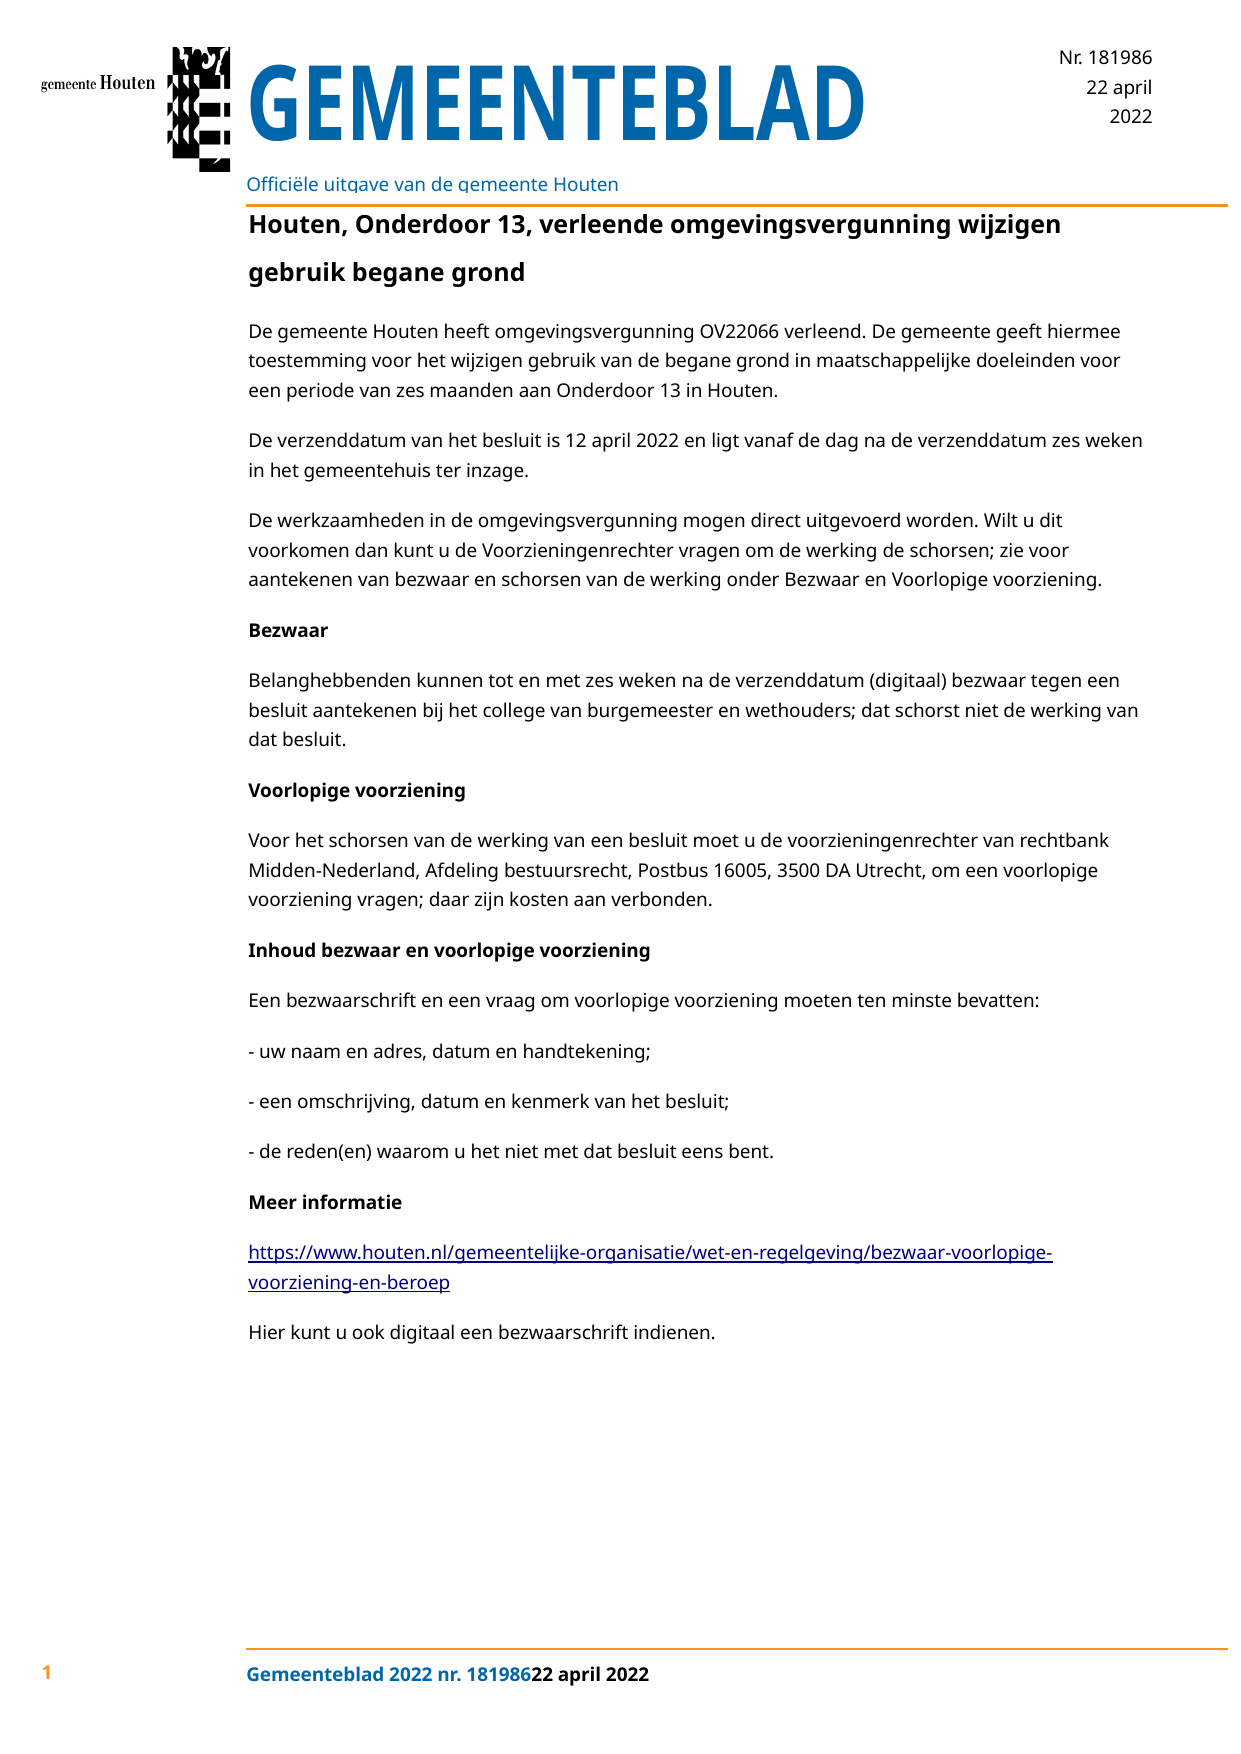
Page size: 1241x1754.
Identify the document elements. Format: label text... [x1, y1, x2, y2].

text - uw naam en adres, datum en handtekening; [248, 1038, 1152, 1064]
text De gemeente Houten heeft omgevingsvergunning OV22066 verleend. De gemeente geeft hiermee toestemming voor het wijzigen gebruik van de begane grond in maatschappelijke doeleinden voor een periode van zes maanden aan Onderdoor 13 in Houten. [248, 318, 1152, 403]
text Belanghebbenden kunnen tot en met zes weken na de verzenddatum (digitaal) bezwaar tegen een besluit aantekenen bij het college van burgemeester en wethouders; dat schorst niet de werking van dat besluit. [248, 667, 1152, 752]
text Bezwaar [248, 617, 1152, 643]
text - de reden(en) waarom u het niet met dat besluit eens bent. [248, 1139, 1152, 1164]
text Inhoud bezwaar en voorlopige voorziening [248, 937, 1152, 963]
text Meer informatie [248, 1189, 1152, 1215]
picture [41, 47, 231, 172]
text - een omschrijving, datum en kenmerk van het besluit; [248, 1088, 1152, 1114]
text Hier kunt u ook digitaal een bezwaarschrift indienen. [248, 1319, 1152, 1345]
text De verzenddatum van het besluit is 12 april 2022 en ligt vanaf de dag na de verzenddatum zes weken in het gemeentehuis ter inzage. [248, 427, 1152, 483]
text https://www.houten.nl/gemeentelijke-organisatie/wet-en-regelgeving/bezwaar-voorlopige-voorziening-en-beroep [248, 1239, 1152, 1295]
text Voorlopige voorziening [248, 777, 1152, 803]
text Houten, Onderdoor 13, verleende omgevingsvergunning wijzigen gebruik begane grond [248, 207, 1152, 288]
text De werkzaamheden in de omgevingsvergunning mogen direct uitgevoerd worden. Wilt u dit voorkomen dan kunt u de Voorzieningenrechter vragen om de werking de schorsen; zie voor aantekenen van bezwaar en schorsen van de werking onder Bezwaar en Voorlopige voorziening. [248, 507, 1152, 592]
text Voor het schorsen van de werking van een besluit moet u de voorzieningenrechter van rechtbank Midden-Nederland, Afdeling bestuursrecht, Postbus 16005, 3500 DA Utrecht, om een voorlopige voorziening vragen; daar zijn kosten aan verbonden. [248, 827, 1152, 912]
text Een bezwaarschrift en een vraag om voorlopige voorziening moeten ten minste bevatten: [248, 987, 1152, 1013]
